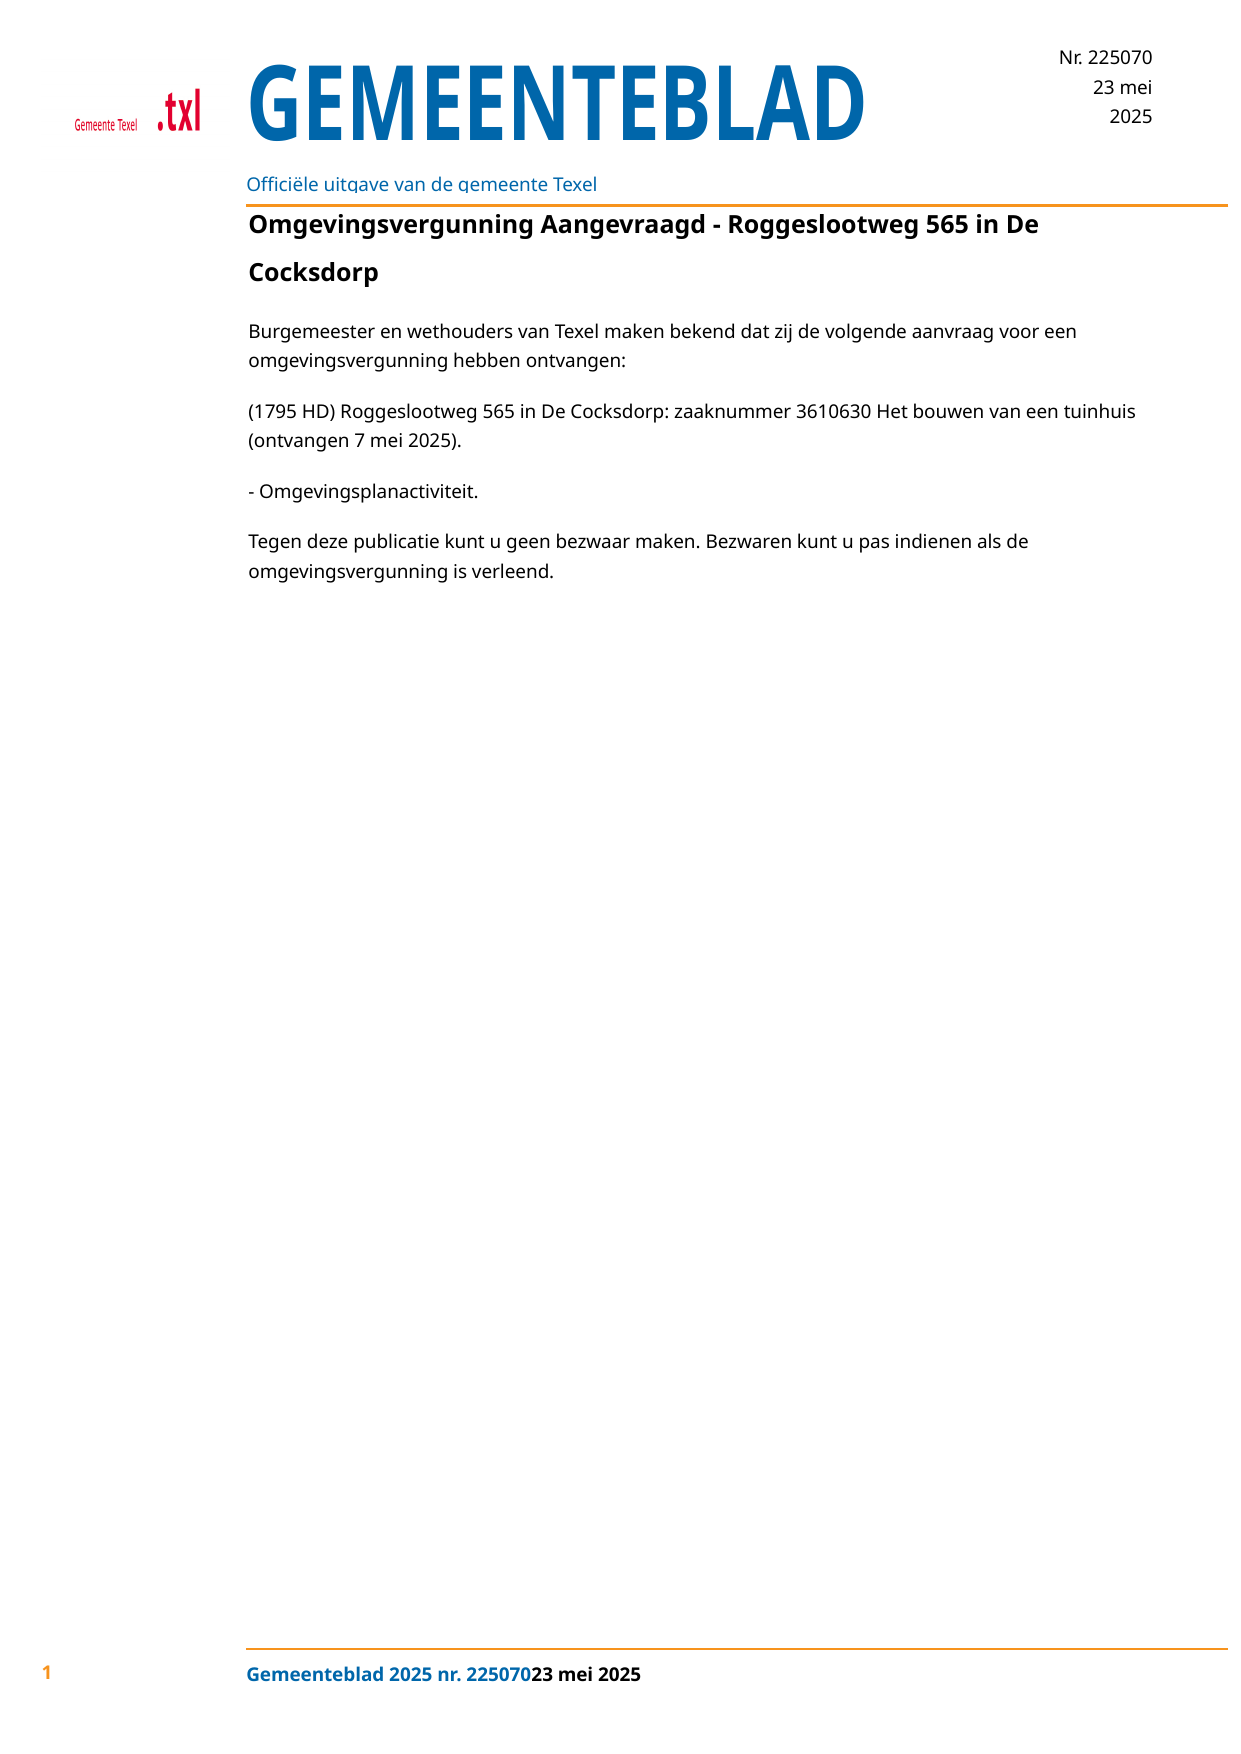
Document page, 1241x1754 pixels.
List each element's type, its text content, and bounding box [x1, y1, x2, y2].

text - Omgevingsplanactiviteit. [248, 478, 1152, 504]
text (1795 HD) Roggeslootweg 565 in De Cocksdorp: zaaknummer 3610630 Het bouwen van een tuinhuis (ontvangen 7 mei 2025). [248, 398, 1152, 453]
text Tegen deze publicatie kunt u geen bezwaar maken. Bezwaren kunt u pas indienen als de omgevingsvergunning is verleend. [248, 528, 1152, 584]
text Omgevingsvergunning Aangevraagd - Roggeslootweg 565 in De Cocksdorp [248, 207, 1152, 288]
text Burgemeester en wethouders van Texel maken bekend dat zij de volgende aanvraag voor een omgevingsvergunning hebben ontvangen: [248, 318, 1152, 373]
picture [41, 47, 231, 172]
